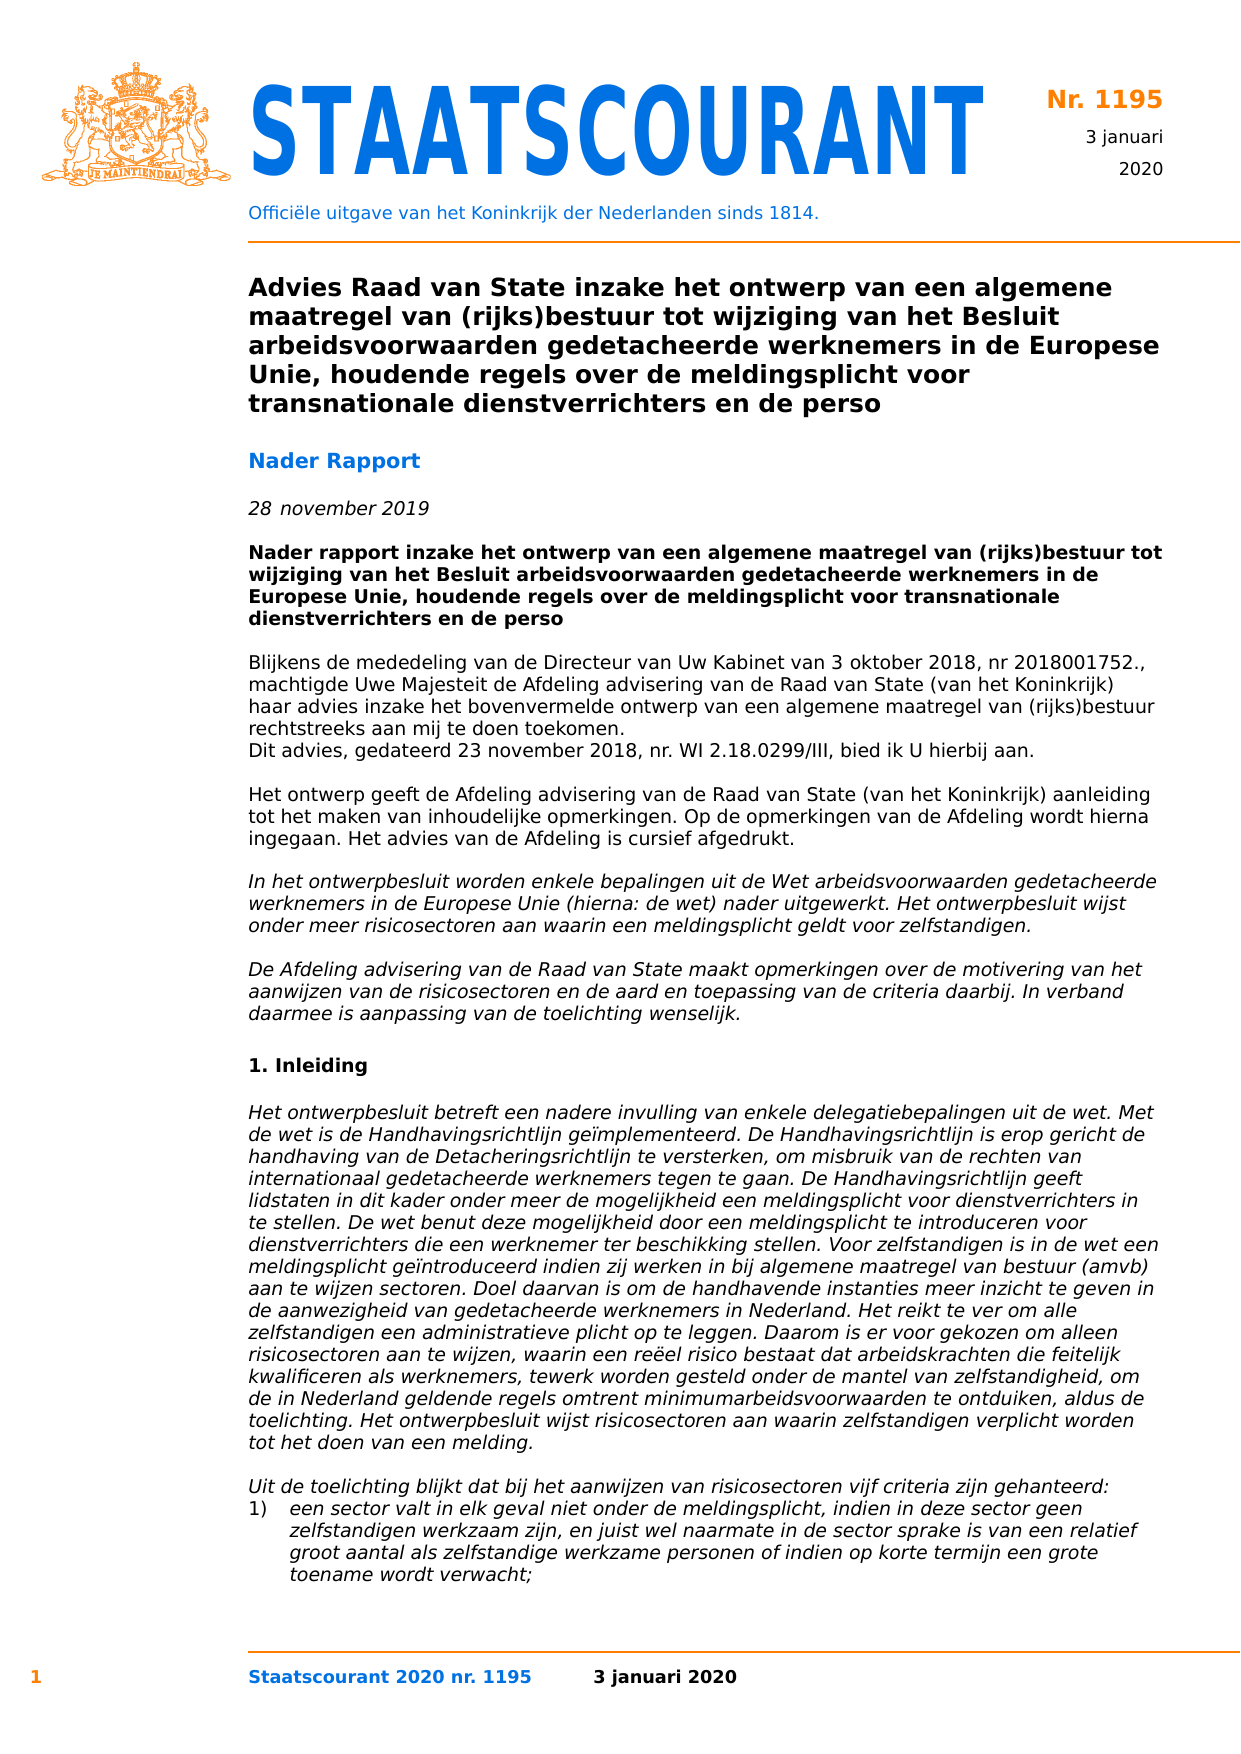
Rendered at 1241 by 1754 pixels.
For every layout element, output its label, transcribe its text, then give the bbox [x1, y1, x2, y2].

subtitle Advies Raad van State inzake het ontwerp van een algemene maatregel van (rijks)bestuur tot wijziging van het Besluit arbeidsvoorwaarden gedetacheerde werknemers in de Europese Unie, houdende regels over de meldingsplicht voor transnationale dienstverrichters en de perso [248, 273, 1163, 419]
table_header Nr. 1195 [998, 62, 1240, 121]
text Blijkens de mededeling van de Directeur van Uw Kabinet van 3 oktober 2018, nr 2018001752., machtigde Uwe Majesteit de Afdeling advisering van de Raad van State (van het Koninkrijk) haar advies inzake het bovenvermelde ontwerp van een algemene maatregel van (rijks)bestuur rechtstreeks aan mij te doen toekomen. [248, 652, 1163, 740]
text In het ontwerpbesluit worden enkele bepalingen uit de Wet arbeidsvoorwaarden gedetacheerde werknemers in de Europese Unie (hierna: de wet) nader uitgewerkt. Het ontwerpbesluit wijst onder meer risicosectoren aan waarin een meldingsplicht geldt voor zelfstandigen. [248, 871, 1163, 937]
text Dit advies, gedateerd 23 november 2018, nr. WI 2.18.0299/III, bied ik U hierbij aan. [248, 740, 1163, 762]
table_header STAATSCOURANT [248, 62, 998, 203]
table_cell Officiële uitgave van het Koninkrijk der Nederlanden sinds 1814. [248, 203, 1240, 241]
subtitle 1. Inleiding [248, 1055, 1163, 1077]
text Nader rapport inzake het ontwerp van een algemene maatregel van (rijks)bestuur tot wijziging van het Besluit arbeidsvoorwaarden gedetacheerde werknemers in de Europese Unie, houdende regels over de meldingsplicht voor transnationale dienstverrichters en de perso [248, 542, 1163, 630]
picture [41, 62, 231, 186]
text De Afdeling advisering van de Raad van State maakt opmerkingen over de motivering van het aanwijzen van de risicosectoren en de aard en toepassing van de criteria daarbij. In verband daarmee is aanpassing van de toelichting wenselijk. [248, 959, 1163, 1025]
subtitle Nader Rapport [248, 449, 1163, 473]
table_cell 2020 [998, 153, 1240, 203]
text Uit de toelichting blijkt dat bij het aanwijzen van risicosectoren vijf criteria zijn gehanteerd: [248, 1476, 1163, 1498]
table_header [25, 62, 248, 241]
table_cell 3 januari [998, 121, 1240, 153]
text 28 november 2019 [248, 498, 1163, 520]
text Het ontwerpbesluit betreft een nadere invulling van enkele delegatiebepalingen uit de wet. Met de wet is de Handhavingsrichtlijn geïmplementeerd. De Handhavingsrichtlijn is erop gericht de handhaving van de Detacheringsrichtlijn te versterken, om misbruik van de rechten van internationaal gedetacheerde werknemers tegen te gaan. De Handhavingsrichtlijn geeft lidstaten in dit kader onder meer de mogelijkheid een meldingsplicht voor dienstverrichters in te stellen. De wet benut deze mogelijkheid door een meldingsplicht te introduceren voor dienstverrichters die een werknemer ter beschikking stellen. Voor zelfstandigen is in de wet een meldingsplicht geïntroduceerd indien zij werken in bij algemene maatregel van bestuur (amvb) aan te wijzen sectoren. Doel daarvan is om de handhavende instanties meer inzicht te geven in de aanwezigheid van gedetacheerde werknemers in Nederland. Het reikt te ver om alle zelfstandigen een administratieve plicht op te leggen. Daarom is er voor gekozen om alleen risicosectoren aan te wijzen, waarin een reëel risico bestaat dat arbeidskrachten die feitelijk kwalificeren als werknemers, tewerk worden gesteld onder de mantel van zelfstandigheid, om de in Nederland geldende regels omtrent minimumarbeidsvoorwaarden te ontduiken, aldus de toelichting. Het ontwerpbesluit wijst risicosectoren aan waarin zelfstandigen verplicht worden tot het doen van een melding. [248, 1102, 1163, 1454]
text Het ontwerp geeft de Afdeling advisering van de Raad van State (van het Koninkrijk) aanleiding tot het maken van inhoudelijke opmerkingen. Op de opmerkingen van de Afdeling wordt hierna ingegaan. Het advies van de Afdeling is cursief afgedrukt. [248, 783, 1163, 849]
text 1) een sector valt in elk geval niet onder de meldingsplicht, indien in deze sector geen zelfstandigen werkzaam zijn, en juist wel naarmate in de sector sprake is van een relatief groot aantal als zelfstandige werkzame personen of indien op korte termijn een grote toename wordt verwacht; [248, 1498, 1163, 1586]
